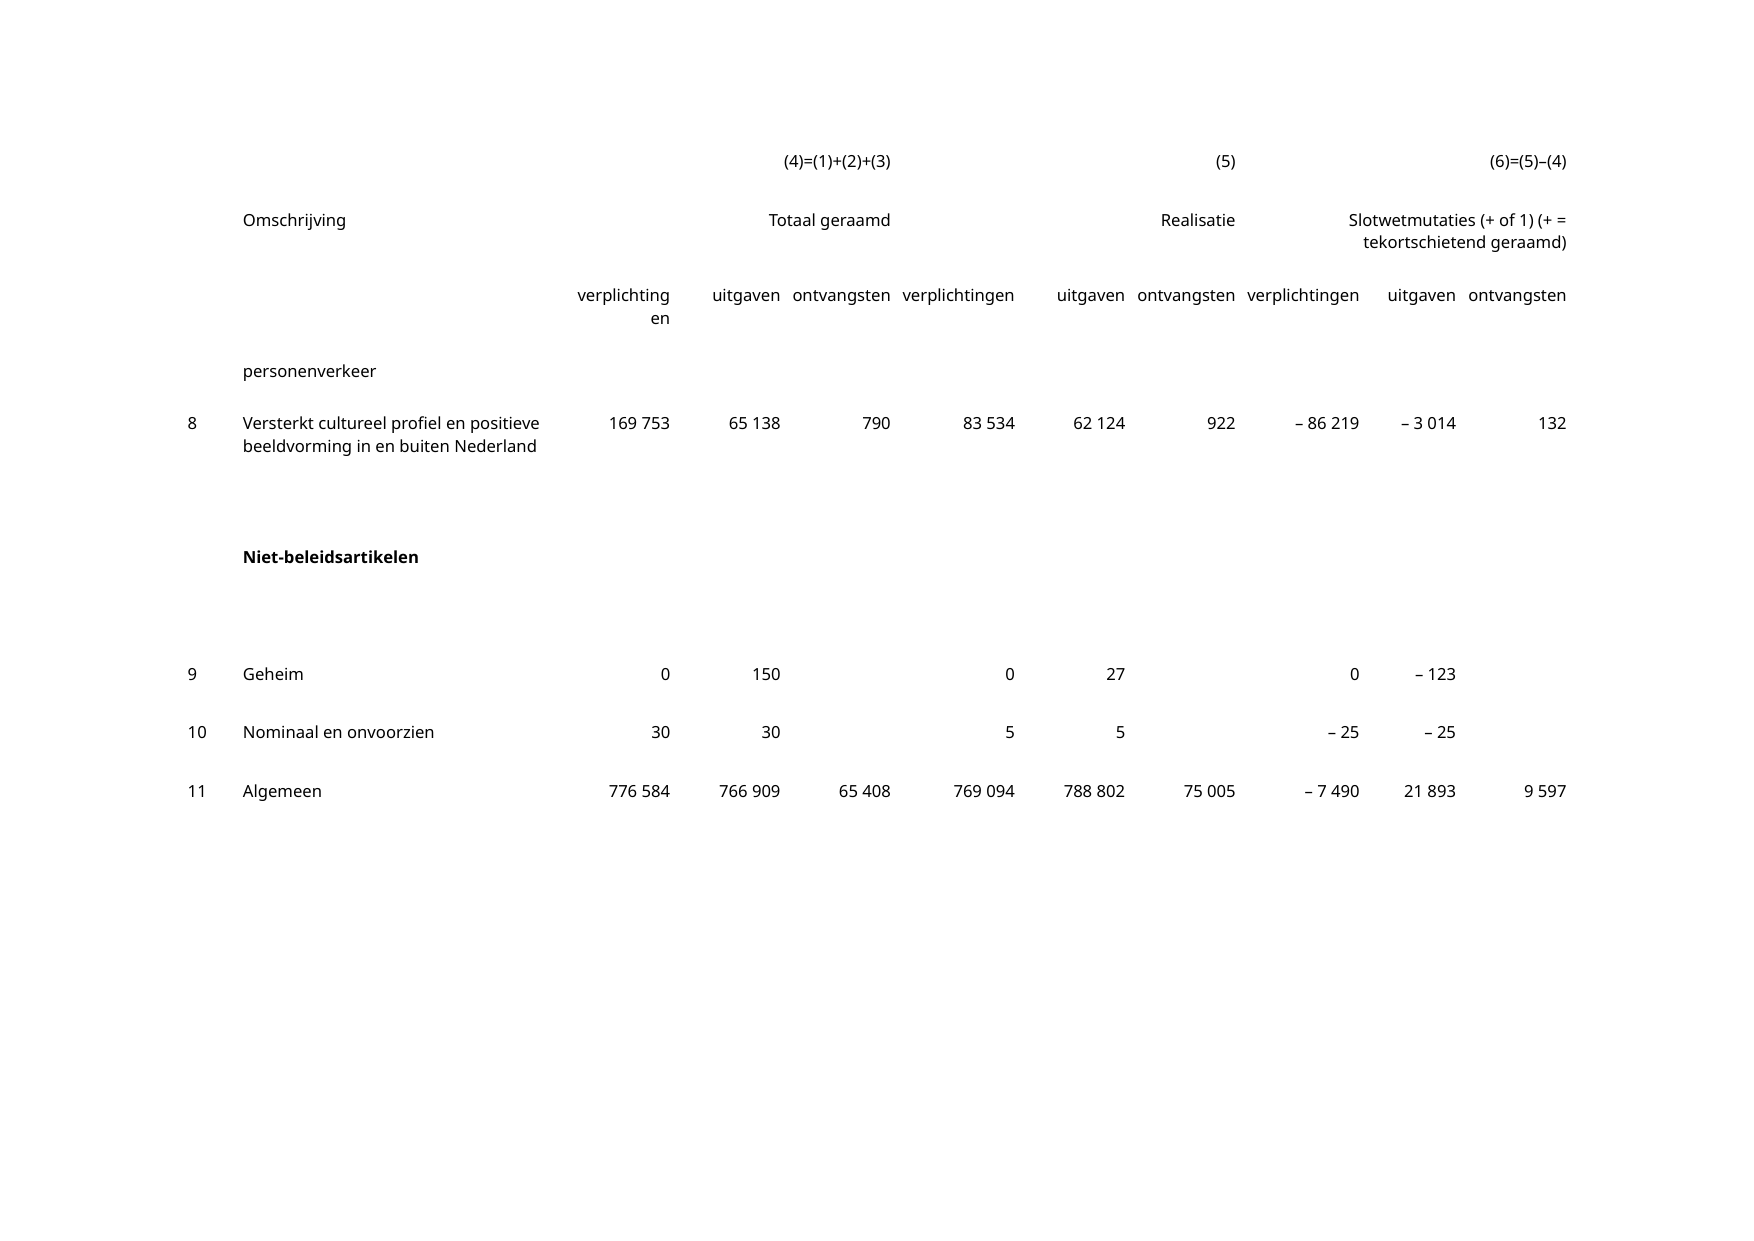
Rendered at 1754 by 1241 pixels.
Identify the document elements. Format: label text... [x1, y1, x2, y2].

table_cell Nominaal en onvoorzien [243, 721, 573, 779]
table_cell [780, 359, 891, 412]
table_cell 83 534 [891, 412, 1015, 487]
table_cell [1359, 359, 1456, 412]
table_cell [1015, 546, 1125, 604]
table_cell [1125, 488, 1235, 546]
table_cell [891, 546, 1015, 604]
table_cell uitgaven [1015, 284, 1125, 359]
table_cell 65 408 [780, 780, 891, 832]
table_cell 766 909 [670, 780, 780, 832]
table_header [243, 150, 573, 208]
table_cell [188, 604, 243, 663]
table_cell 65 138 [670, 412, 780, 487]
table_cell [243, 488, 573, 546]
table_cell [670, 488, 780, 546]
table_cell Omschrijving [243, 209, 573, 284]
table_cell Geheim [243, 663, 573, 721]
table_cell 10 [188, 721, 243, 779]
table_cell 5 [1015, 721, 1125, 779]
table_cell [243, 604, 573, 663]
table_cell verplichtingen [891, 284, 1015, 359]
table_cell 62 124 [1015, 412, 1125, 487]
table_cell 776 584 [574, 780, 670, 832]
table_header [188, 150, 243, 208]
table_cell [188, 359, 243, 412]
table_cell – 25 [1359, 721, 1456, 779]
table_cell [1235, 546, 1359, 604]
table_cell 75 005 [1125, 780, 1235, 832]
table_cell 27 [1015, 663, 1125, 721]
table_cell [243, 284, 573, 359]
table_cell [1125, 604, 1235, 663]
table_cell [1456, 488, 1566, 546]
table_cell Algemeen [243, 780, 573, 832]
table_cell Niet-beleidsartikelen [243, 546, 573, 604]
table_cell [1015, 488, 1125, 546]
table_header (5) [891, 150, 1235, 208]
table_cell [1125, 546, 1235, 604]
table_cell [780, 721, 891, 779]
table_cell 5 [891, 721, 1015, 779]
table_cell [1456, 359, 1566, 412]
table_cell [1235, 488, 1359, 546]
table_cell 0 [574, 663, 670, 721]
table_cell [670, 359, 780, 412]
table_cell 0 [891, 663, 1015, 721]
table_cell [1015, 359, 1125, 412]
table_cell – 86 219 [1235, 412, 1359, 487]
table_cell [1456, 546, 1566, 604]
table_cell – 7 490 [1235, 780, 1359, 832]
table_cell [574, 488, 670, 546]
table_cell 8 [188, 412, 243, 487]
table_cell 788 802 [1015, 780, 1125, 832]
table_cell 30 [670, 721, 780, 779]
table_cell 21 893 [1359, 780, 1456, 832]
table_cell [188, 488, 243, 546]
table_cell 922 [1125, 412, 1235, 487]
table_cell 30 [574, 721, 670, 779]
table_cell [1456, 721, 1566, 779]
table_cell 9 [188, 663, 243, 721]
table_cell [1359, 546, 1456, 604]
table_cell [188, 546, 243, 604]
table_cell [188, 209, 243, 284]
table_cell [780, 546, 891, 604]
table_cell verplichtingen [1235, 284, 1359, 359]
table_cell 790 [780, 412, 891, 487]
table_cell [891, 604, 1015, 663]
table_cell ontvangsten [780, 284, 891, 359]
table_cell 11 [188, 780, 243, 832]
table_cell 769 094 [891, 780, 1015, 832]
table_cell [780, 488, 891, 546]
table_cell verplichtingen [574, 284, 670, 359]
table_cell – 123 [1359, 663, 1456, 721]
table_cell [574, 604, 670, 663]
table_cell [1125, 721, 1235, 779]
table_cell personenverkeer [243, 359, 573, 412]
table_cell [780, 663, 891, 721]
table_cell Slotwetmutaties (+ of 1) (+ = tekortschietend geraamd) [1235, 209, 1566, 284]
table_cell [188, 284, 243, 359]
table_cell [1125, 359, 1235, 412]
table_cell Versterkt cultureel profiel en positieve beeldvorming in en buiten Nederland [243, 412, 573, 487]
table_cell [1359, 604, 1456, 663]
table_cell 132 [1456, 412, 1566, 487]
table_cell 0 [1235, 663, 1359, 721]
table_cell [891, 359, 1015, 412]
table_cell [1125, 663, 1235, 721]
table_cell [1456, 604, 1566, 663]
table_cell [574, 546, 670, 604]
table_cell Realisatie [891, 209, 1235, 284]
table_cell [1456, 663, 1566, 721]
table_cell [1359, 488, 1456, 546]
table_cell – 3 014 [1359, 412, 1456, 487]
table_cell – 25 [1235, 721, 1359, 779]
table_cell [891, 488, 1015, 546]
table_cell [1015, 604, 1125, 663]
table_cell 9 597 [1456, 780, 1566, 832]
table_header (6)=(5)–(4) [1235, 150, 1566, 208]
table_cell [1235, 604, 1359, 663]
table_cell 169 753 [574, 412, 670, 487]
table_cell ontvangsten [1125, 284, 1235, 359]
table_cell [780, 604, 891, 663]
table_cell [574, 359, 670, 412]
table_cell [670, 546, 780, 604]
table_cell ontvangsten [1456, 284, 1566, 359]
table_cell [670, 604, 780, 663]
table_header (4)=(1)+(2)+(3) [574, 150, 891, 208]
table_cell 150 [670, 663, 780, 721]
table_cell Totaal geraamd [574, 209, 891, 284]
table_cell uitgaven [670, 284, 780, 359]
table_cell [1235, 359, 1359, 412]
table_cell uitgaven [1359, 284, 1456, 359]
